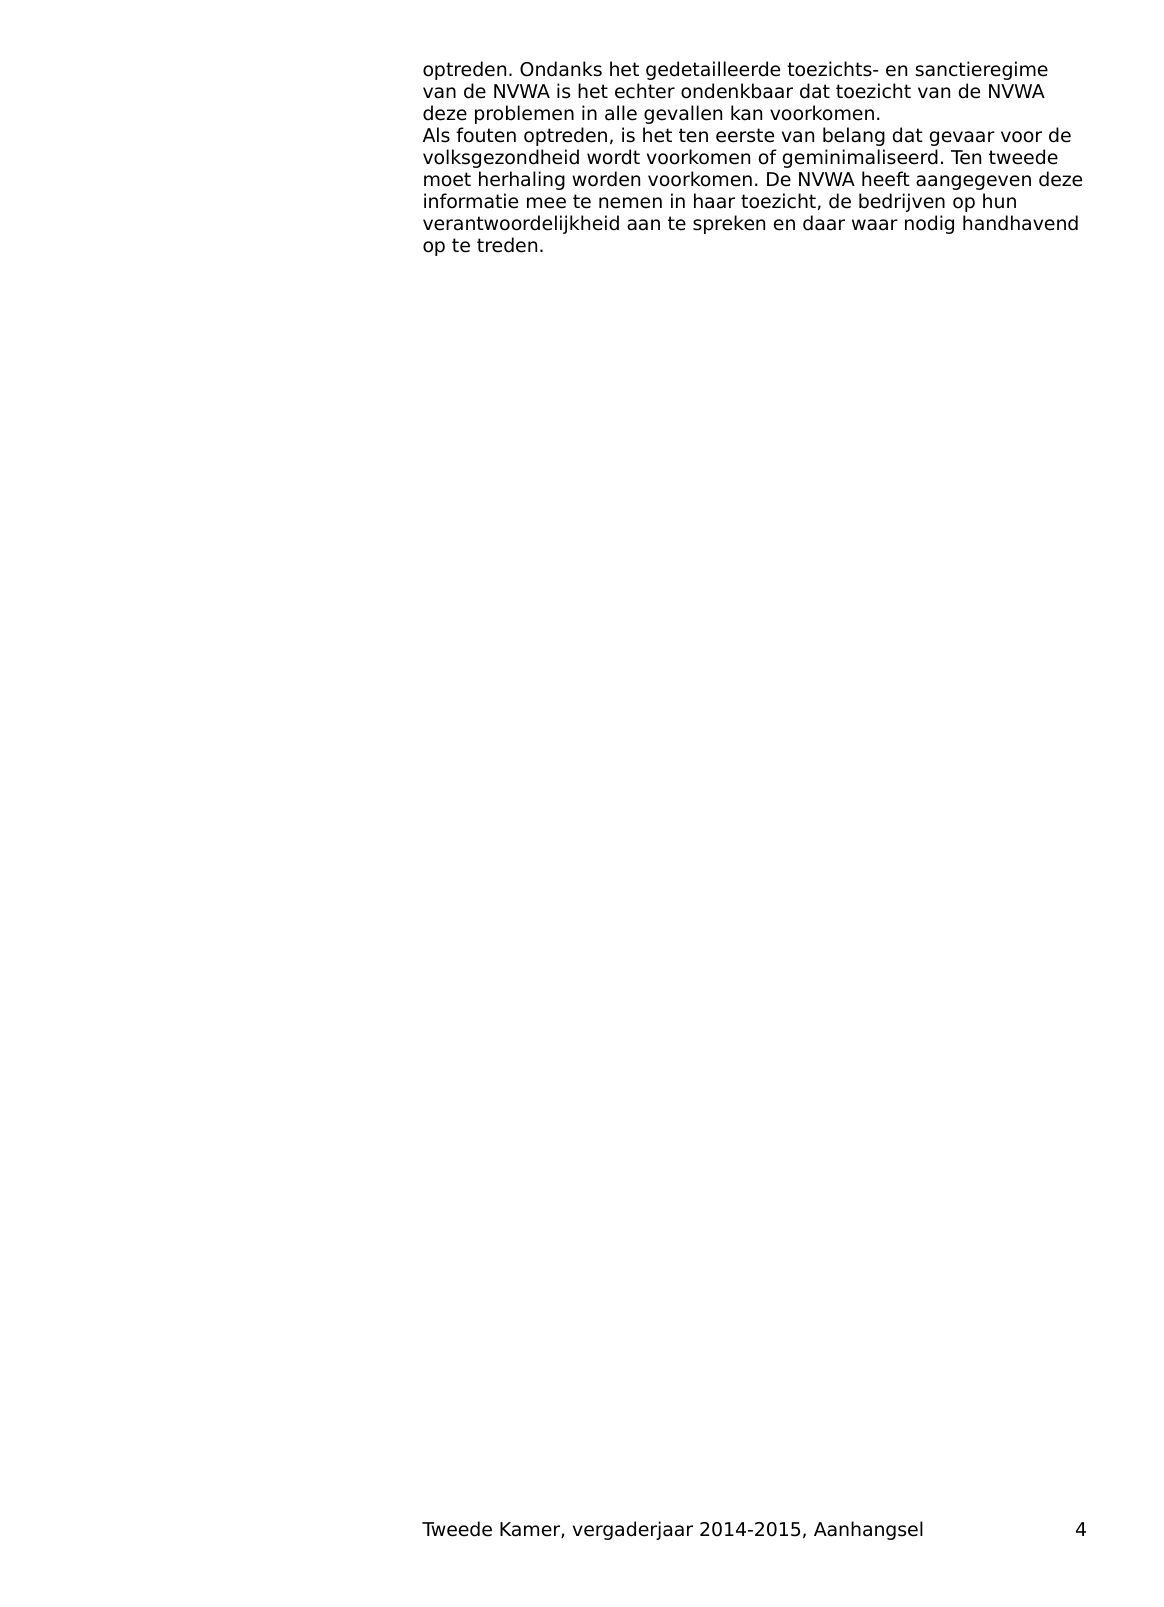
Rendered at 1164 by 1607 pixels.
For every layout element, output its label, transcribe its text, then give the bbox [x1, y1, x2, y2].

text optreden. Ondanks het gedetailleerde toezichts- en sanctieregime van de NVWA is het echter ondenkbaar dat toezicht van de NVWA deze problemen in alle gevallen kan voorkomen. [422, 59, 1087, 125]
text Als fouten optreden, is het ten eerste van belang dat gevaar voor de volksgezondheid wordt voorkomen of geminimaliseerd. Ten tweede moet herhaling worden voorkomen. De NVWA heeft aangegeven deze informatie mee te nemen in haar toezicht, de bedrijven op hun verantwoordelijkheid aan te spreken en daar waar nodig handhavend op te treden. [422, 125, 1087, 257]
